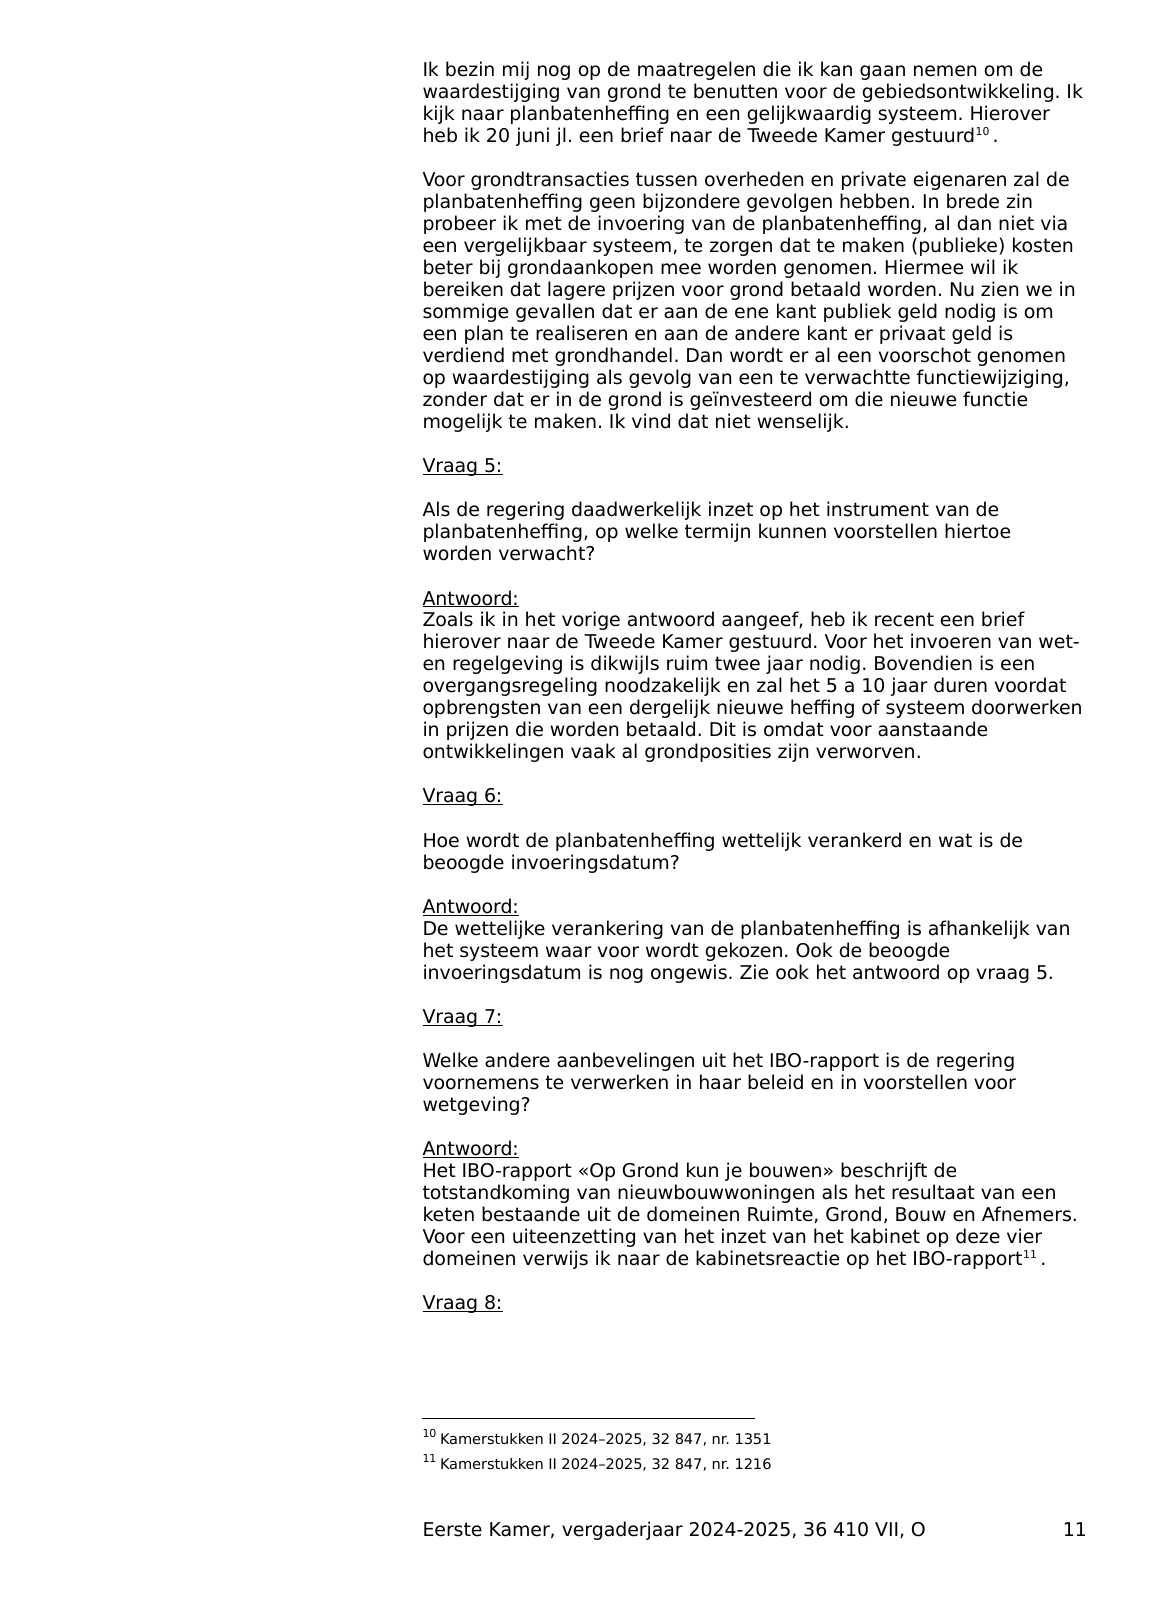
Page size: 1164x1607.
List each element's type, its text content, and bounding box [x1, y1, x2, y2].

text De wettelijke verankering van de planbatenheffing is afhankelijk van het systeem waar voor wordt gekozen. Ook de beoogde invoeringsdatum is nog ongewis. Zie ook het antwoord op vraag 5. [422, 918, 1087, 984]
text Zoals ik in het vorige antwoord aangeef, heb ik recent een brief hierover naar de Tweede Kamer gestuurd. Voor het invoeren van wet- en regelgeving is dikwijls ruim twee jaar nodig. Bovendien is een overgangsregeling noodzakelijk en zal het 5 a 10 jaar duren voordat opbrengsten van een dergelijk nieuwe heffing of systeem doorwerken in prijzen die worden betaald. Dit is omdat voor aanstaande ontwikkelingen vaak al grondposities zijn verworven. [422, 609, 1087, 763]
text Voor grondtransacties tussen overheden en private eigenaren zal de planbatenheffing geen bijzondere gevolgen hebben. In brede zin probeer ik met de invoering van de planbatenheffing, al dan niet via een vergelijkbaar systeem, te zorgen dat te maken (publieke) kosten beter bij grondaankopen mee worden genomen. Hiermee wil ik bereiken dat lagere prijzen voor grond betaald worden. Nu zien we in sommige gevallen dat er aan de ene kant publiek geld nodig is om een plan te realiseren en aan de andere kant er privaat geld is verdiend met grondhandel. Dan wordt er al een voorschot genomen op waardestijging als gevolg van een te verwachtte functiewijziging, zonder dat er in de grond is geïnvesteerd om die nieuwe functie mogelijk te maken. Ik vind dat niet wenselijk. [422, 169, 1087, 433]
text Antwoord: [422, 587, 1087, 609]
text Kamerstukken II 2024–2025, 32 847, nr. 1216 [422, 1452, 1087, 1474]
text Als de regering daadwerkelijk inzet op het instrument van de planbatenheffing, op welke termijn kunnen voorstellen hiertoe worden verwacht? [422, 499, 1087, 565]
text Kamerstukken II 2024–2025, 32 847, nr. 1351 [422, 1427, 1087, 1449]
text Vraag 8: [422, 1292, 1087, 1314]
text Vraag 6: [422, 785, 1087, 807]
text Ik bezin mij nog op de maatregelen die ik kan gaan nemen om de waardestijging van grond te benutten voor de gebiedsontwikkeling. Ik kijk naar planbatenheffing en een gelijkwaardig systeem. Hierover heb ik 20 juni jl. een brief naar de Tweede Kamer gestuurd. [422, 59, 1087, 147]
text Vraag 5: [422, 455, 1087, 477]
text Hoe wordt de planbatenheffing wettelijk verankerd en wat is de beoogde invoeringsdatum? [422, 829, 1087, 873]
text Antwoord: [422, 896, 1087, 918]
text Het IBO-rapport «Op Grond kun je bouwen» beschrijft de totstandkoming van nieuwbouwwoningen als het resultaat van een keten bestaande uit de domeinen Ruimte, Grond, Bouw en Afnemers. Voor een uiteenzetting van het inzet van het kabinet op deze vier domeinen verwijs ik naar de kabinetsreactie op het IBO-rapport. [422, 1160, 1087, 1270]
text Vraag 7: [422, 1006, 1087, 1028]
text Antwoord: [422, 1138, 1087, 1160]
text Welke andere aanbevelingen uit het IBO-rapport is de regering voornemens te verwerken in haar beleid en in voorstellen voor wetgeving? [422, 1050, 1087, 1116]
